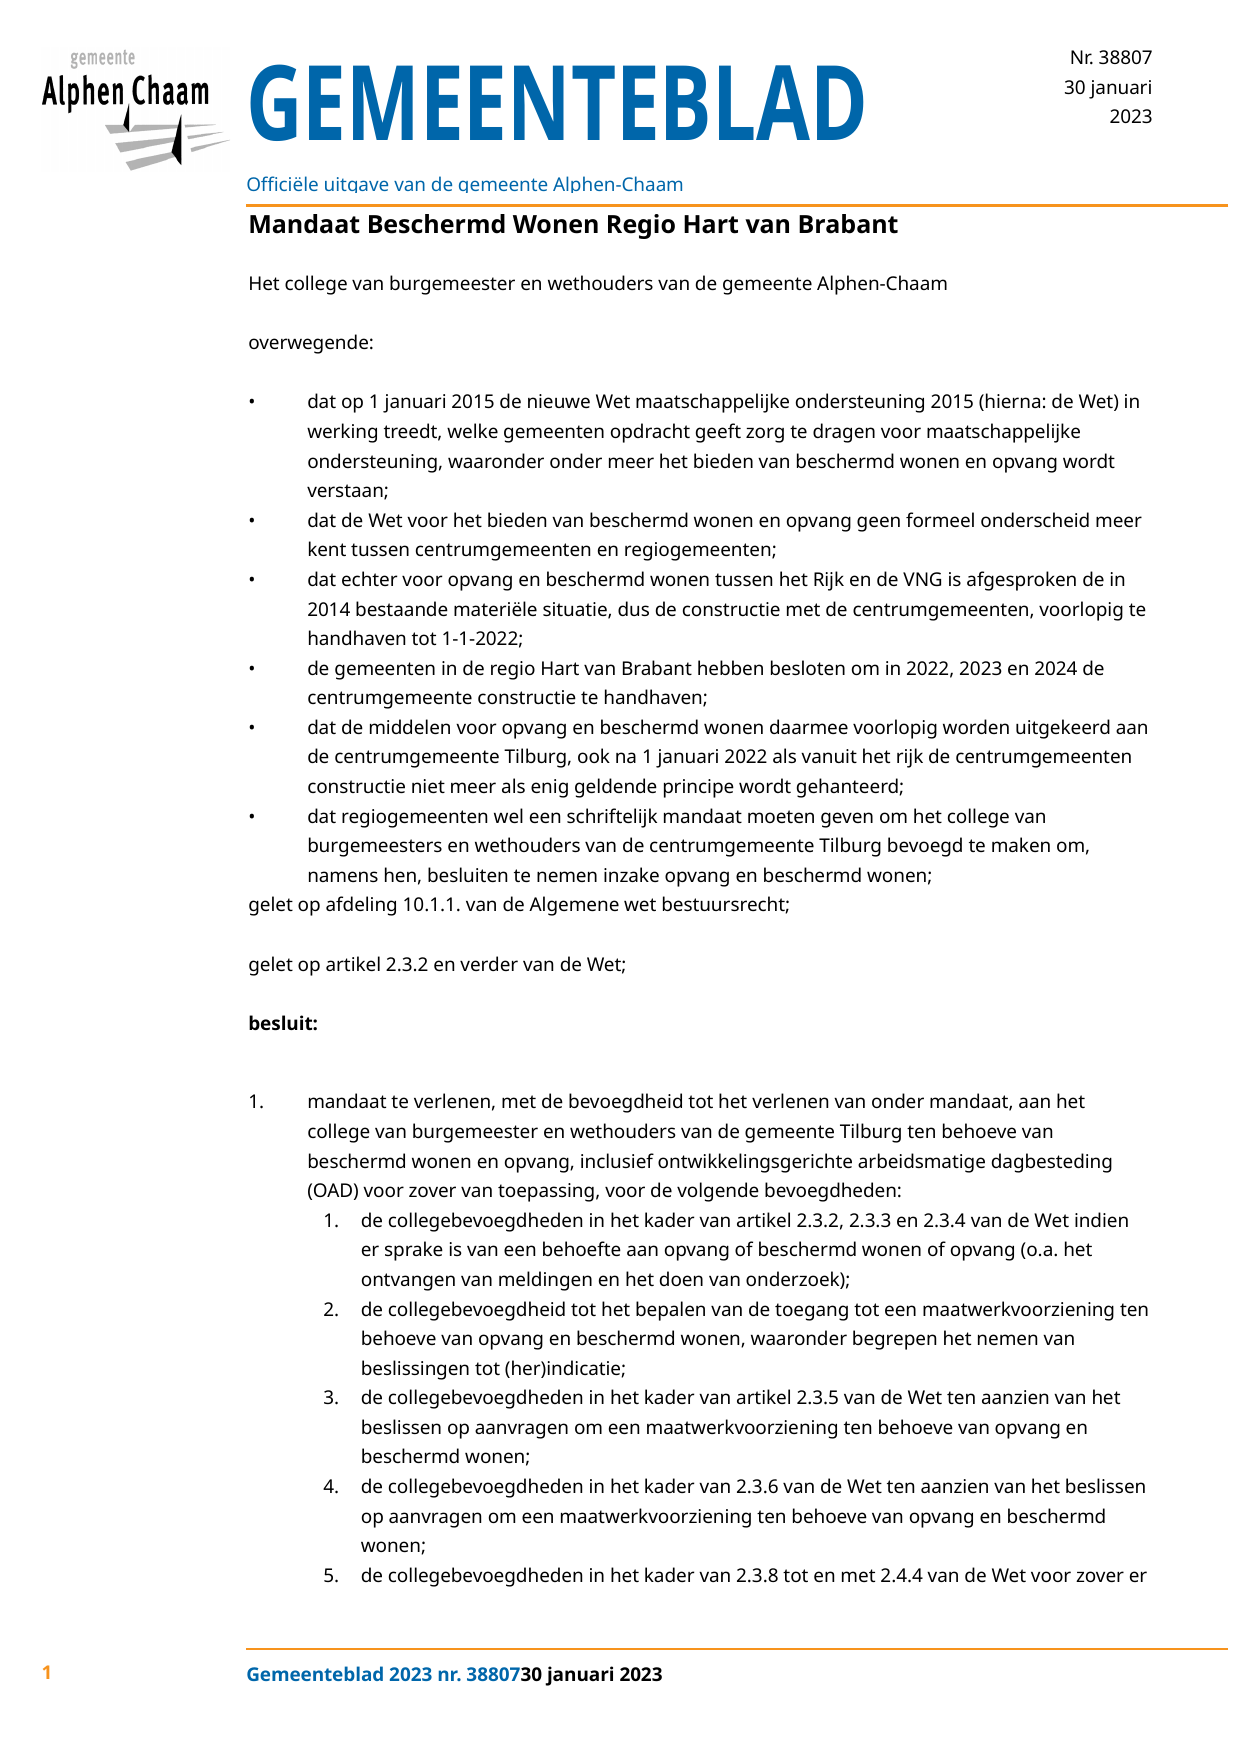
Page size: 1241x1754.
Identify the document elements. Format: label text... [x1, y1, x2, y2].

text gelet op afdeling 10.1.1. van de Algemene wet bestuursrecht; [248, 892, 1152, 917]
list mandaat te verlenen, met de bevoegdheid tot het verlenen van onder mandaat, aan het college van burgemeester en wethouders van de gemeente Tilburg ten behoeve van beschermd wonen en opvang, inclusief ontwikkelingsgerichte arbeidsmatige dagbesteding (OAD) voor zover van toepassing, voor de volgende bevoegdheden: [248, 1089, 1152, 1203]
list dat op 1 januari 2015 de nieuwe Wet maatschappelijke ondersteuning 2015 (hierna: de Wet) in werking treedt, welke gemeenten opdracht geeft zorg te dragen voor maatschappelijke ondersteuning, waaronder onder meer het bieden van beschermd wonen en opvang wordt verstaan; [248, 389, 1152, 503]
list de collegebevoegdheid tot het bepalen van de toegang tot een maatwerkvoorziening ten behoeve van opvang en beschermd wonen, waaronder begrepen het nemen van beslissingen tot (her)indicatie; [323, 1296, 1152, 1381]
list dat regiogemeenten wel een schriftelijk mandaat moeten geven om het college van burgemeesters en wethouders van de centrumgemeente Tilburg bevoegd te maken om, namens hen, besluiten te nemen inzake opvang en beschermd wonen; [248, 803, 1152, 888]
list de collegebevoegdheden in het kader van artikel 2.3.5 van de Wet ten aanzien van het beslissen op aanvragen om een maatwerkvoorziening ten behoeve van opvang en beschermd wonen; [323, 1384, 1152, 1469]
text gelet op artikel 2.3.2 en verder van de Wet; [248, 951, 1152, 976]
text overwegende: [248, 329, 1152, 355]
text besluit: [248, 1010, 1152, 1036]
picture [41, 47, 231, 172]
list de collegebevoegdheden in het kader van artikel 2.3.2, 2.3.3 en 2.3.4 van de Wet indien er sprake is van een behoefte aan opvang of beschermd wonen of opvang (o.a. het ontvangen van meldingen en het doen van onderzoek); [323, 1207, 1152, 1292]
text Mandaat Beschermd Wonen Regio Hart van Brabant [248, 207, 1152, 241]
list dat echter voor opvang en beschermd wonen tussen het Rijk en de VNG is afgesproken de in 2014 bestaande materiële situatie, dus de constructie met de centrumgemeenten, voorlopig te handhaven tot 1-1-2022; [248, 566, 1152, 651]
list de collegebevoegdheden in het kader van 2.3.6 van de Wet ten aanzien van het beslissen op aanvragen om een maatwerkvoorziening ten behoeve van opvang en beschermd wonen; [323, 1473, 1152, 1558]
text Het college van burgemeester en wethouders van de gemeente Alphen-Chaam [248, 270, 1152, 296]
list dat de Wet voor het bieden van beschermd wonen en opvang geen formeel onderscheid meer kent tussen centrumgemeenten en regiogemeenten; [248, 507, 1152, 562]
list dat de middelen voor opvang en beschermd wonen daarmee voorlopig worden uitgekeerd aan de centrumgemeente Tilburg, ook na 1 januari 2022 als vanuit het rijk de centrumgemeenten constructie niet meer als enig geldende principe wordt gehanteerd; [248, 714, 1152, 799]
list de collegebevoegdheden in het kader van 2.3.8 tot en met 2.4.4 van de Wet voor zover er [323, 1562, 1152, 1588]
list de gemeenten in de regio Hart van Brabant hebben besloten om in 2022, 2023 en 2024 de centrumgemeente constructie te handhaven; [248, 655, 1152, 710]
